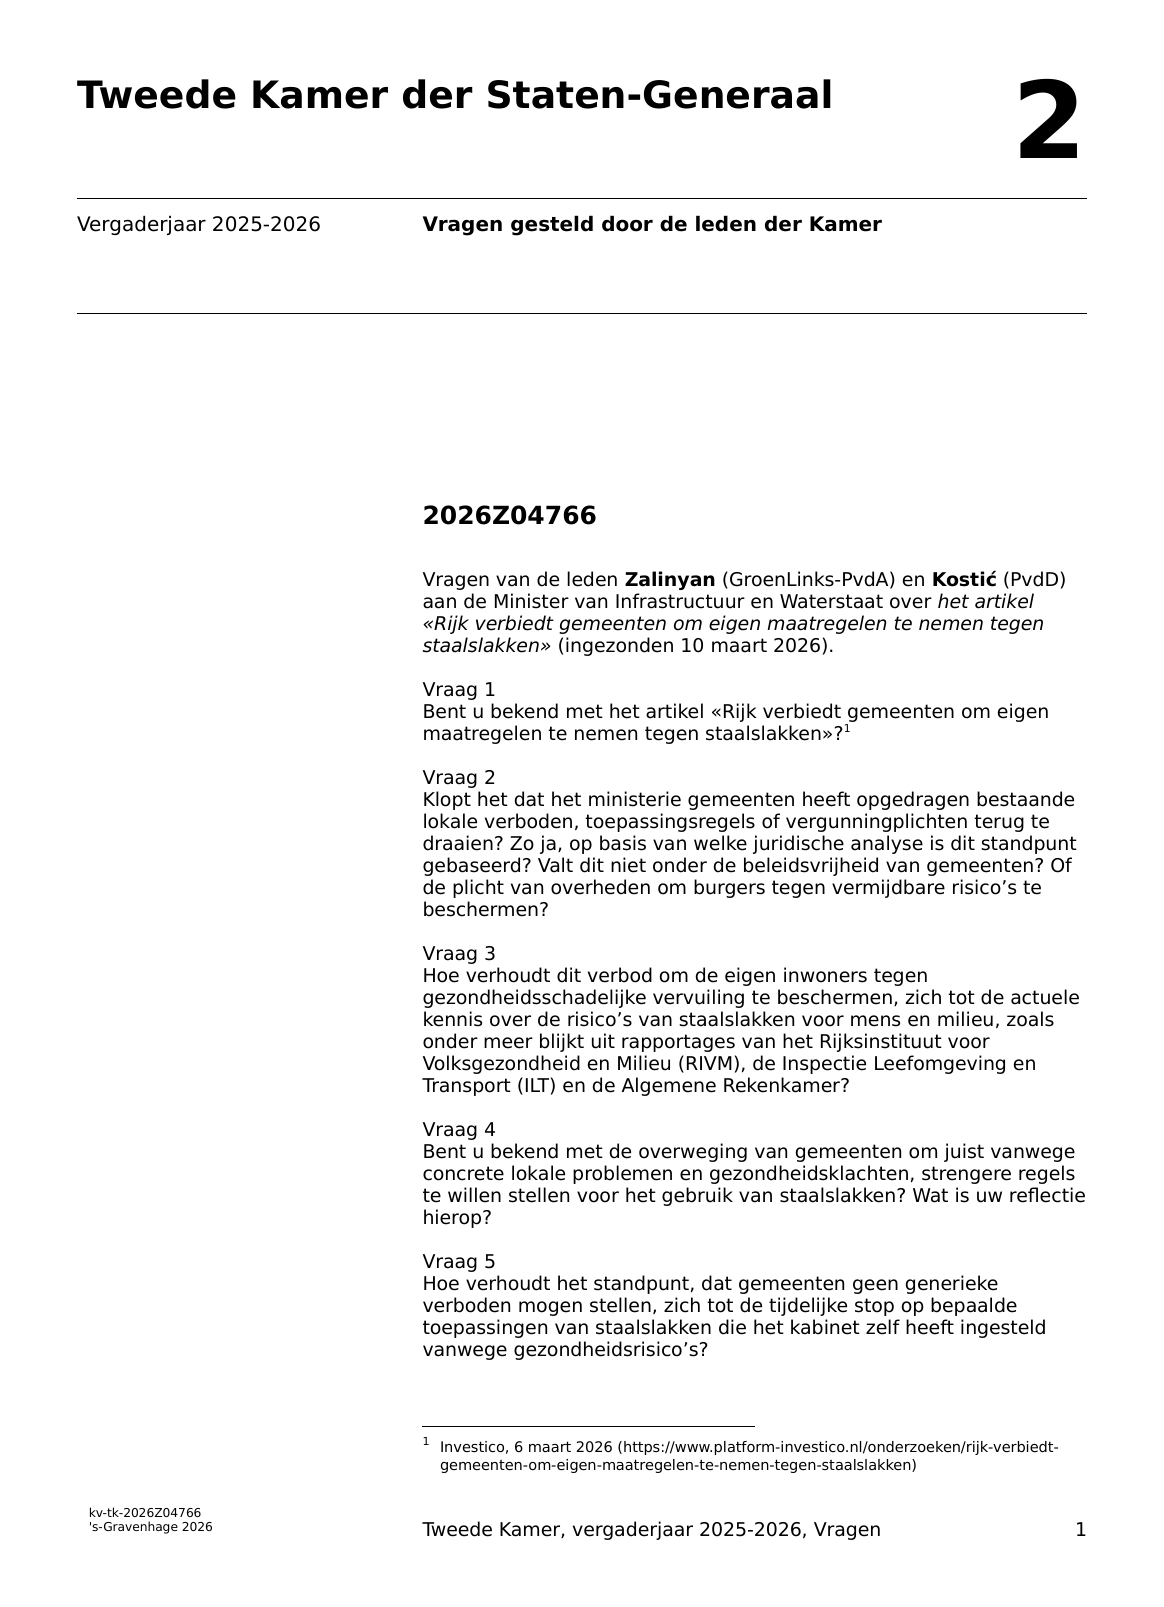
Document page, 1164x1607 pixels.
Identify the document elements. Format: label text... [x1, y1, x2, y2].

text Hoe verhoudt dit verbod om de eigen inwoners tegen gezondheidsschadelijke vervuiling te beschermen, zich tot de actuele kennis over de risico’s van staalslakken voor mens en milieu, zoals onder meer blijkt uit rapportages van het Rijksinstituut voor Volksgezondheid en Milieu (RIVM), de Inspectie Leefomgeving en Transport (ILT) en de Algemene Rekenkamer? [422, 965, 1087, 1097]
text Vraag 1 [422, 679, 1087, 701]
table_header Tweede Kamer der Staten-Generaal [77, 59, 886, 198]
text Klopt het dat het ministerie gemeenten heeft opgedragen bestaande lokale verboden, toepassingsregels of vergunningplichten terug te draaien? Zo ja, op basis van welke juridische analyse is dit standpunt gebaseerd? Valt dit niet onder de beleidsvrijheid van gemeenten? Of de plicht van overheden om burgers tegen vermijdbare risico’s te beschermen? [422, 789, 1087, 921]
text Vraag 3 [422, 943, 1087, 965]
text Vraag 5 [422, 1251, 1087, 1273]
text 2026Z04766 [422, 501, 1087, 531]
table_header 2 [886, 59, 1087, 198]
text Vraag 2 [422, 767, 1087, 789]
text Bent u bekend met de overweging van gemeenten om juist vanwege concrete lokale problemen en gezondheidsklachten, strengere regels te willen stellen voor het gebruik van staalslakken? Wat is uw reflectie hierop? [422, 1141, 1087, 1229]
text Hoe verhoudt het standpunt, dat gemeenten geen generieke verboden mogen stellen, zich tot de tijdelijke stop op bepaalde toepassingen van staalslakken die het kabinet zelf heeft ingesteld vanwege gezondheidsrisico’s? [422, 1273, 1087, 1361]
text Vraag 4 [422, 1119, 1087, 1141]
text 's-Gravenhage 2026 [88, 1520, 323, 1534]
text kv-tk-2026Z04766 [88, 1506, 323, 1520]
table_cell Vergaderjaar 2025-2026 [77, 199, 422, 313]
text Bent u bekend met het artikel «Rijk verbiedt gemeenten om eigen maatregelen te nemen tegen staalslakken»? [422, 701, 1087, 745]
text Investico, 6 maart 2026 (https://www.platform-investico.nl/onderzoeken/rijk-verbiedt-gemeenten-om-eigen-maatregelen-te-nemen-tegen-staalslakken) [422, 1435, 1087, 1474]
table_cell Vragen gesteld door de leden der Kamer [422, 199, 1087, 313]
text Vragen van de leden Zalinyan (GroenLinks-PvdA) en Kostić (PvdD) aan de Minister van Infrastructuur en Waterstaat over het artikel «Rijk verbiedt gemeenten om eigen maatregelen te nemen tegen staalslakken» (ingezonden 10 maart 2026). [422, 569, 1087, 657]
